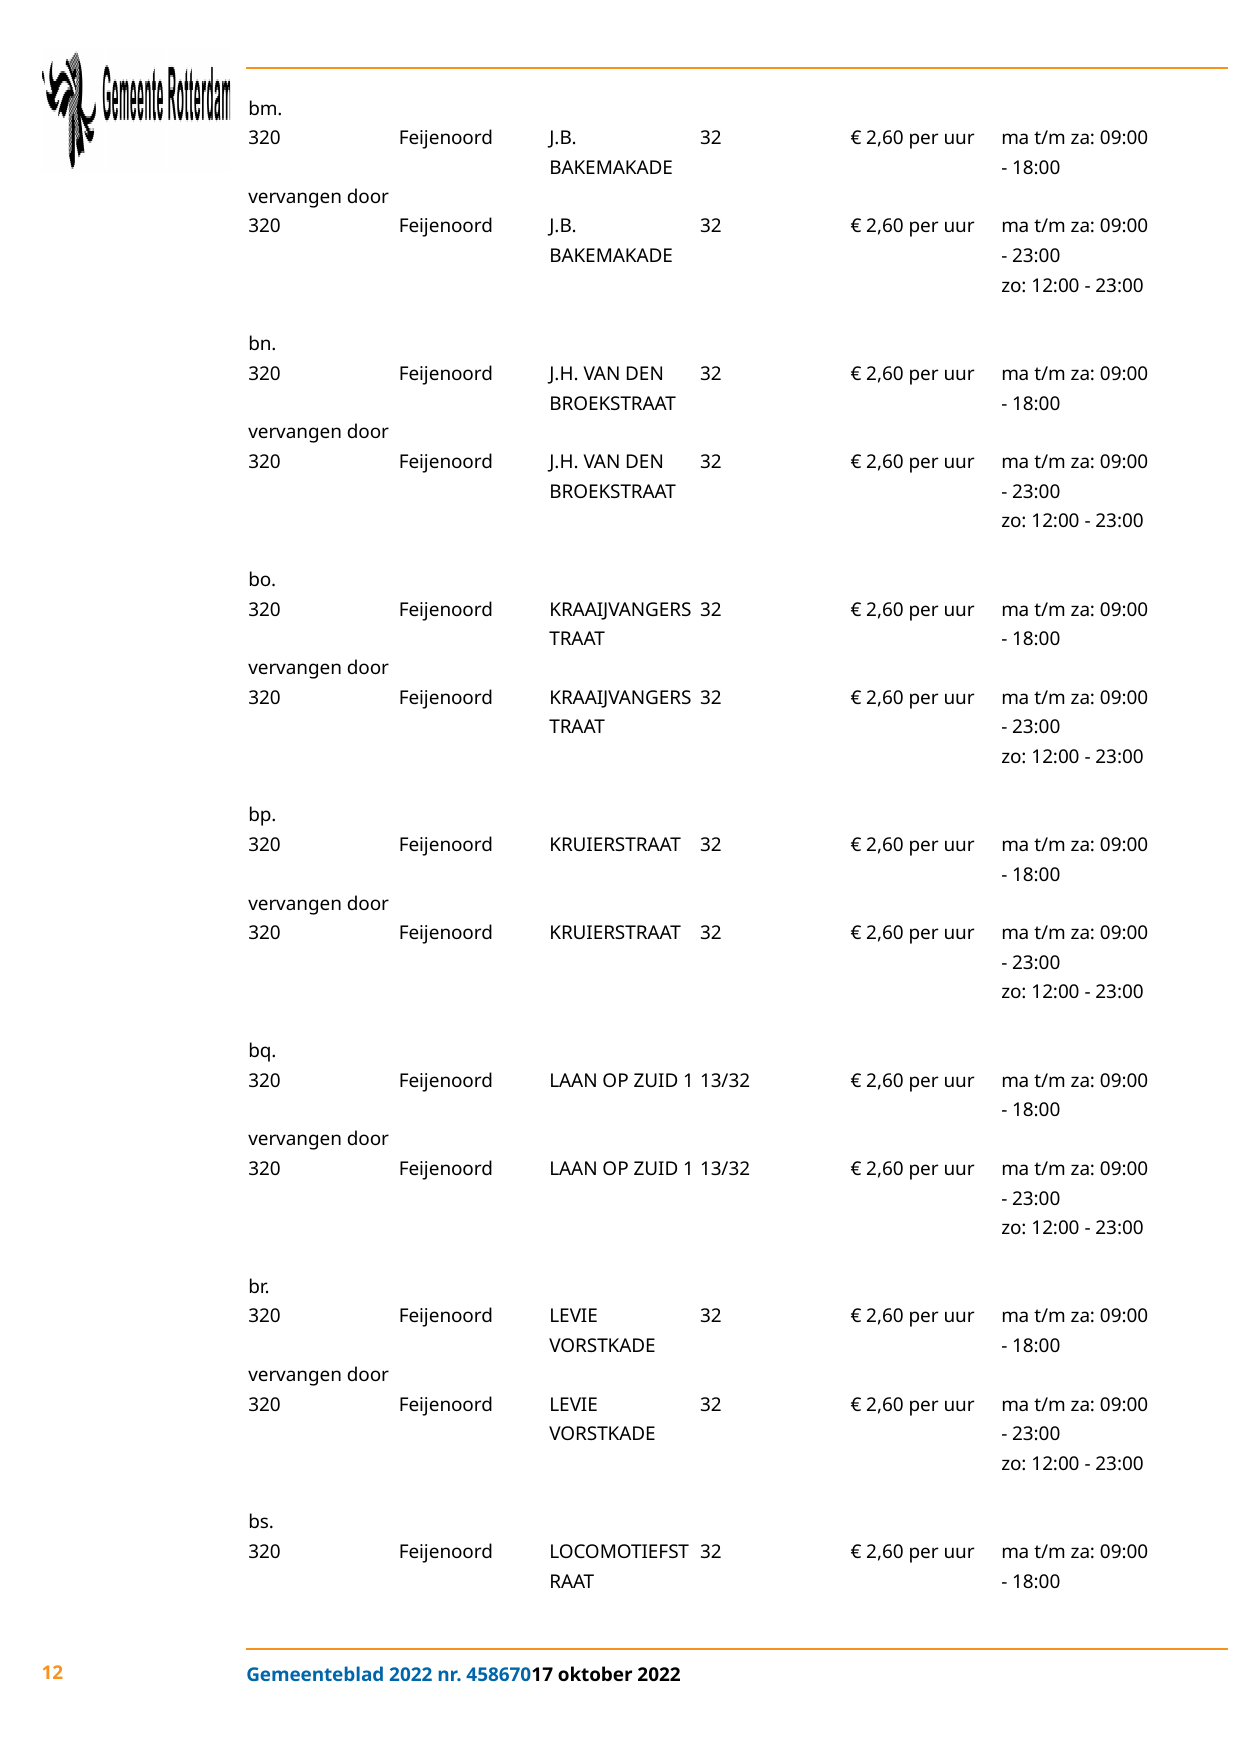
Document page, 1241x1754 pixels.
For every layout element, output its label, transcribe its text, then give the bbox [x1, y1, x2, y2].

table_header J.B. BAKEMAKADE [549, 213, 700, 298]
table_header Feijenoord [399, 596, 549, 651]
table_header 13/32 [700, 1155, 850, 1240]
table_header 32 [700, 831, 850, 887]
table_header € 2,60 per uur [850, 1538, 1001, 1593]
table_header Feijenoord [399, 920, 549, 1004]
table_header 32 [700, 920, 850, 1004]
table_header 32 [700, 213, 850, 298]
text bn. [248, 330, 1152, 356]
table_header 32 [700, 596, 850, 651]
table_header 320 [248, 213, 398, 298]
table_header € 2,60 per uur [850, 1303, 1001, 1358]
table_header € 2,60 per uur [850, 684, 1001, 769]
table_header 320 [248, 920, 398, 1004]
table_header Feijenoord [399, 448, 549, 533]
text vervangen door [248, 1361, 1152, 1387]
table_header Feijenoord [399, 1155, 549, 1240]
table_header € 2,60 per uur [850, 1155, 1001, 1240]
table_header ma t/m za: 09:00 - 18:00 [1001, 1538, 1152, 1593]
table_header 13/32 [700, 1067, 850, 1122]
table_header 320 [248, 125, 398, 180]
table_header 32 [700, 1303, 850, 1358]
table_header ma t/m za: 09:00 - 23:00 zo: 12:00 - 23:00 [1001, 920, 1152, 1004]
text br. [248, 1273, 1152, 1299]
table_header ma t/m za: 09:00 - 18:00 [1001, 1303, 1152, 1358]
text vervangen door [248, 183, 1152, 209]
table_header ma t/m za: 09:00 - 23:00 zo: 12:00 - 23:00 [1001, 684, 1152, 769]
table_header ma t/m za: 09:00 - 18:00 [1001, 360, 1152, 415]
table_header ma t/m za: 09:00 - 23:00 zo: 12:00 - 23:00 [1001, 1155, 1152, 1240]
table_header KRAAIJVANGERSTRAAT [549, 596, 700, 651]
table_header Feijenoord [399, 1391, 549, 1476]
table_header ma t/m za: 09:00 - 23:00 zo: 12:00 - 23:00 [1001, 213, 1152, 298]
table_header Feijenoord [399, 125, 549, 180]
table_header ma t/m za: 09:00 - 18:00 [1001, 831, 1152, 887]
text bs. [248, 1508, 1152, 1534]
table_header € 2,60 per uur [850, 1067, 1001, 1122]
table_header 320 [248, 360, 398, 415]
text bq. [248, 1037, 1152, 1063]
table_header 320 [248, 1538, 398, 1593]
table_header € 2,60 per uur [850, 213, 1001, 298]
table_header € 2,60 per uur [850, 360, 1001, 415]
table_header Feijenoord [399, 1303, 549, 1358]
table_header 32 [700, 360, 850, 415]
table_header LEVIE VORSTKADE [549, 1303, 700, 1358]
text vervangen door [248, 1126, 1152, 1151]
table_header KRUIERSTRAAT [549, 831, 700, 887]
table_header J.B. BAKEMAKADE [549, 125, 700, 180]
text bo. [248, 566, 1152, 592]
table_header Feijenoord [399, 1067, 549, 1122]
table_header 320 [248, 596, 398, 651]
table_header Feijenoord [399, 1538, 549, 1593]
table_header ma t/m za: 09:00 - 23:00 zo: 12:00 - 23:00 [1001, 1391, 1152, 1476]
table_header 320 [248, 684, 398, 769]
table_header LEVIE VORSTKADE [549, 1391, 700, 1476]
table_header 32 [700, 1538, 850, 1593]
text vervangen door [248, 890, 1152, 916]
table_header LAAN OP ZUID 1 [549, 1155, 700, 1240]
table_header J.H. VAN DEN BROEKSTRAAT [549, 360, 700, 415]
table_header 32 [700, 125, 850, 180]
table_header € 2,60 per uur [850, 596, 1001, 651]
table_header KRUIERSTRAAT [549, 920, 700, 1004]
table_header ma t/m za: 09:00 - 23:00 zo: 12:00 - 23:00 [1001, 448, 1152, 533]
table_header € 2,60 per uur [850, 448, 1001, 533]
picture [41, 47, 231, 172]
text vervangen door [248, 654, 1152, 680]
table_header 32 [700, 448, 850, 533]
table_header ma t/m za: 09:00 - 18:00 [1001, 125, 1152, 180]
table_header LOCOMOTIEFSTRAAT [549, 1538, 700, 1593]
text bm. [248, 95, 1152, 121]
table_header € 2,60 per uur [850, 1391, 1001, 1476]
table_header € 2,60 per uur [850, 920, 1001, 1004]
table_header ma t/m za: 09:00 - 18:00 [1001, 596, 1152, 651]
table_header € 2,60 per uur [850, 125, 1001, 180]
table_header Feijenoord [399, 360, 549, 415]
table_header 320 [248, 448, 398, 533]
table_header 320 [248, 1391, 398, 1476]
text vervangen door [248, 419, 1152, 444]
table_header € 2,60 per uur [850, 831, 1001, 887]
table_header 32 [700, 1391, 850, 1476]
table_header 320 [248, 1155, 398, 1240]
text bp. [248, 802, 1152, 827]
table_header Feijenoord [399, 213, 549, 298]
table_header 320 [248, 1067, 398, 1122]
table_header J.H. VAN DEN BROEKSTRAAT [549, 448, 700, 533]
table_header KRAAIJVANGERSTRAAT [549, 684, 700, 769]
table_header Feijenoord [399, 684, 549, 769]
table_header 32 [700, 684, 850, 769]
table_header ma t/m za: 09:00 - 18:00 [1001, 1067, 1152, 1122]
table_header 320 [248, 831, 398, 887]
table_header LAAN OP ZUID 1 [549, 1067, 700, 1122]
table_header Feijenoord [399, 831, 549, 887]
table_header 320 [248, 1303, 398, 1358]
